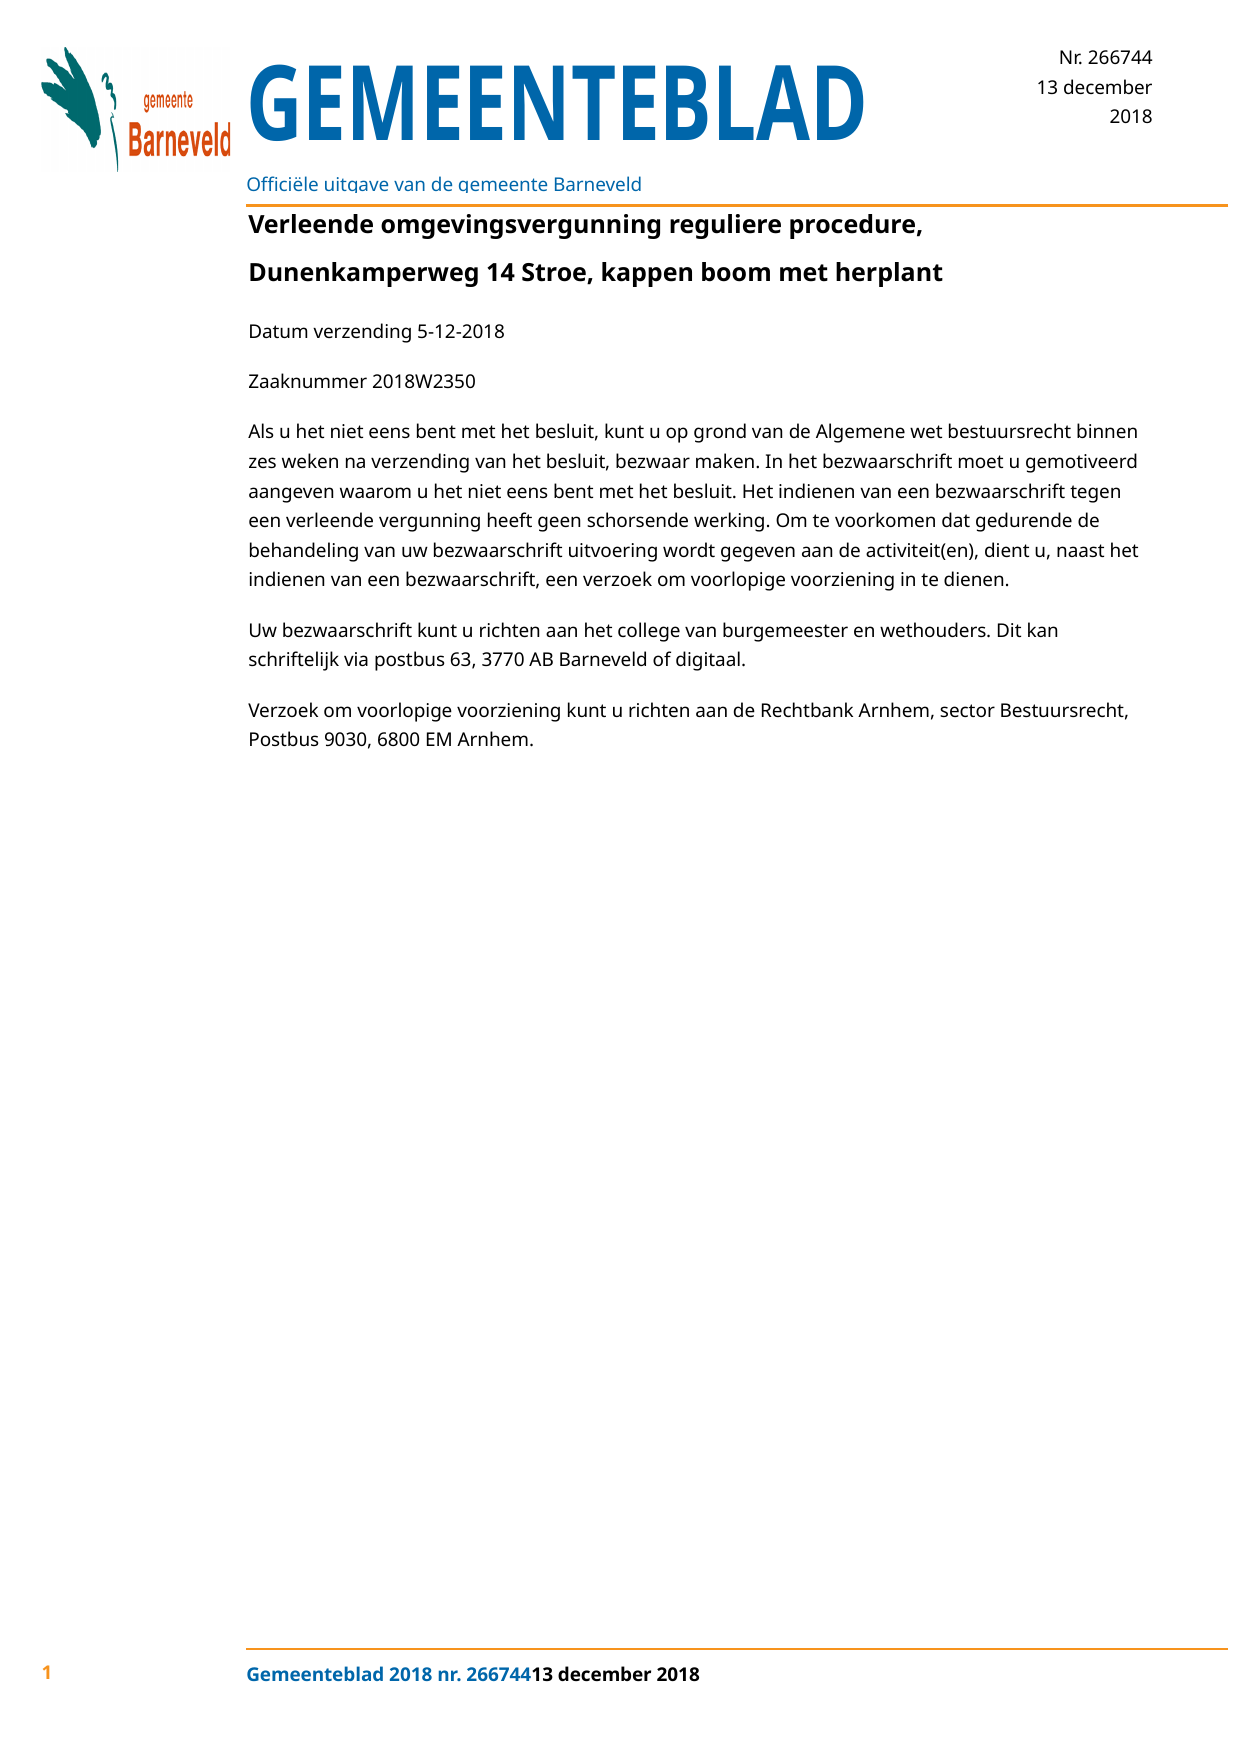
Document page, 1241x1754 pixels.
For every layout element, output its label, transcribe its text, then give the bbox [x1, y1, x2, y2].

text Als u het niet eens bent met het besluit, kunt u op grond van de Algemene wet bestuursrecht binnen zes weken na verzending van het besluit, bezwaar maken. In het bezwaarschrift moet u gemotiveerd aangeven waarom u het niet eens bent met het besluit. Het indienen van een bezwaarschrift tegen een verleende vergunning heeft geen schorsende werking. Om te voorkomen dat gedurende de behandeling van uw bezwaarschrift uitvoering wordt gegeven aan de activiteit(en), dient u, naast het indienen van een bezwaarschrift, een verzoek om voorlopige voorziening in te dienen. [248, 419, 1152, 592]
text Zaaknummer 2018W2350 [248, 368, 1152, 394]
picture [41, 47, 231, 172]
text Verzoek om voorlopige voorziening kunt u richten aan de Rechtbank Arnhem, sector Bestuursrecht, Postbus 9030, 6800 EM Arnhem. [248, 697, 1152, 752]
text Uw bezwaarschrift kunt u richten aan het college van burgemeester en wethouders. Dit kan schriftelijk via postbus 63, 3770 AB Barneveld of digitaal. [248, 617, 1152, 672]
text Datum verzending 5-12-2018 [248, 318, 1152, 344]
text Verleende omgevingsvergunning reguliere procedure, Dunenkamperweg 14 Stroe, kappen boom met herplant [248, 207, 1152, 288]
